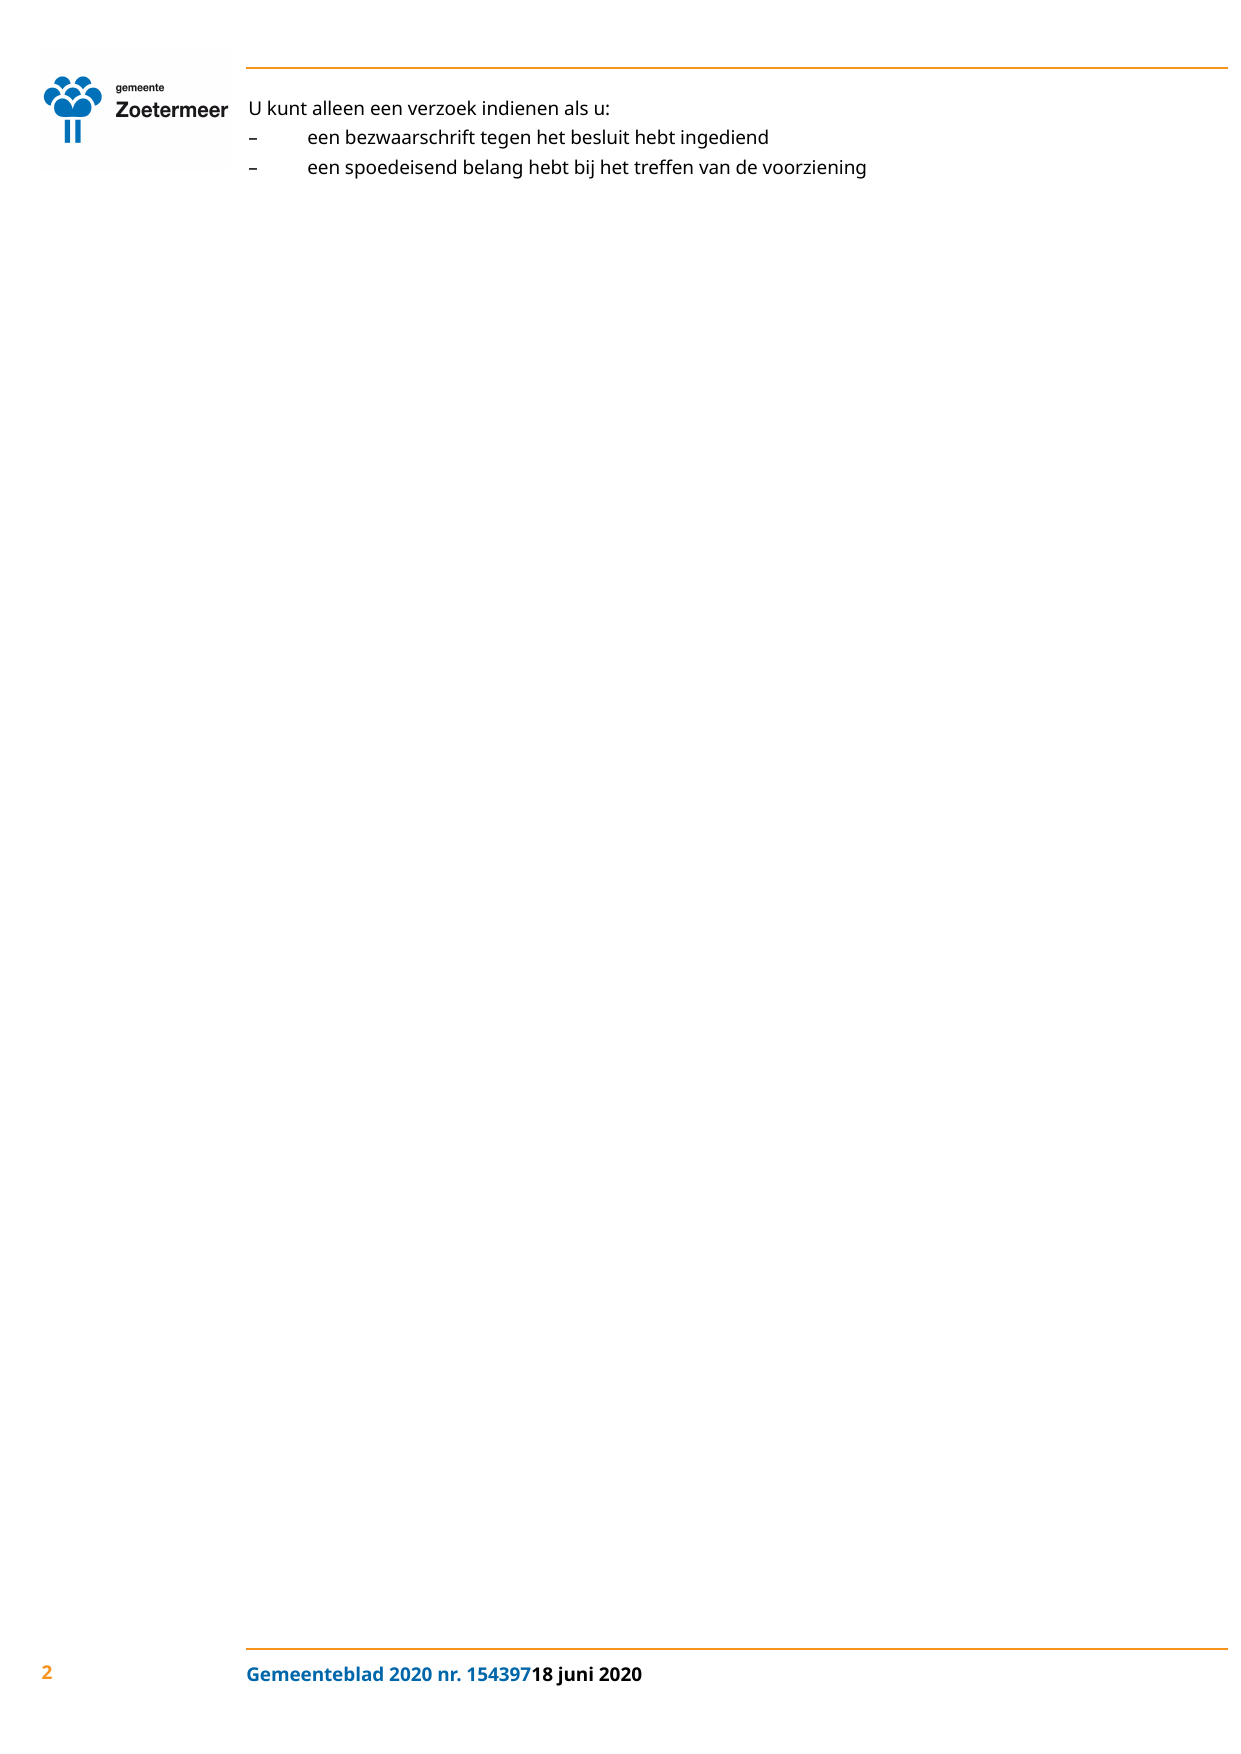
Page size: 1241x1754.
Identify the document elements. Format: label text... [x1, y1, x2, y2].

list een spoedeisend belang hebt bij het treffen van de voorziening [248, 154, 1152, 180]
text U kunt alleen een verzoek indienen als u: [248, 95, 1152, 121]
picture [41, 47, 231, 172]
list een bezwaarschrift tegen het besluit hebt ingediend [248, 124, 1152, 150]
